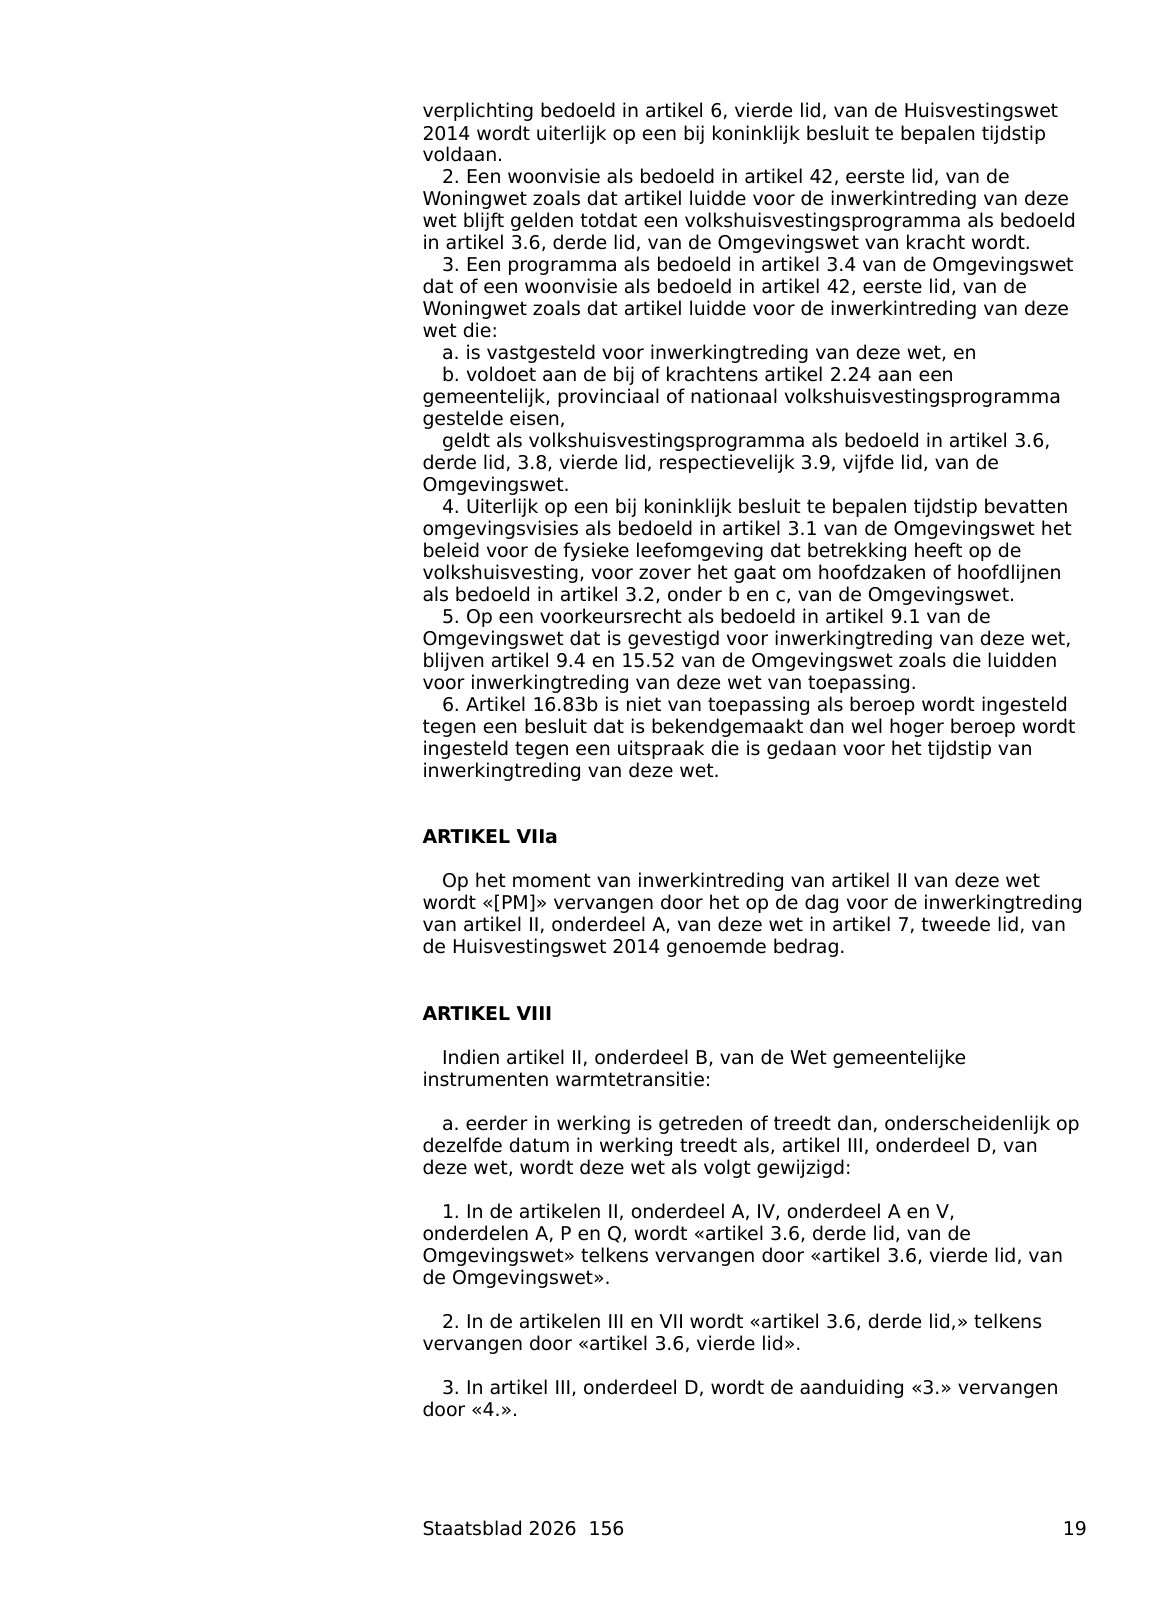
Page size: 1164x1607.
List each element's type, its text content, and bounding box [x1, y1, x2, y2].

text 1. In de artikelen II, onderdeel A, IV, onderdeel A en V, onderdelen A, P en Q, wordt «artikel 3.6, derde lid, van de Omgevingswet» telkens vervangen door «artikel 3.6, vierde lid, van de Omgevingswet». [422, 1201, 1087, 1289]
text 2. Een woonvisie als bedoeld in artikel 42, eerste lid, van de Woningwet zoals dat artikel luidde voor de inwerkintreding van deze wet blijft gelden totdat een volkshuisvestingsprogramma als bedoeld in artikel 3.6, derde lid, van de Omgevingswet van kracht wordt. [422, 166, 1087, 254]
subtitle ARTIKEL VIII [422, 1003, 1087, 1024]
text b. voldoet aan de bij of krachtens artikel 2.24 aan een gemeentelijk, provinciaal of nationaal volkshuisvestingsprogramma gestelde eisen, [422, 364, 1087, 430]
text verplichting bedoeld in artikel 6, vierde lid, van de Huisvestingswet 2014 wordt uiterlijk op een bij koninklijk besluit te bepalen tijdstip voldaan. [422, 100, 1087, 166]
text Indien artikel II, onderdeel B, van de Wet gemeentelijke instrumenten warmtetransitie: [422, 1047, 1087, 1091]
text geldt als volkshuisvestingsprogramma als bedoeld in artikel 3.6, derde lid, 3.8, vierde lid, respectievelijk 3.9, vijfde lid, van de Omgevingswet. [422, 430, 1087, 496]
text 3. Een programma als bedoeld in artikel 3.4 van de Omgevingswet dat of een woonvisie als bedoeld in artikel 42, eerste lid, van de Woningwet zoals dat artikel luidde voor de inwerkintreding van deze wet die: [422, 254, 1087, 342]
text 2. In de artikelen III en VII wordt «artikel 3.6, derde lid,» telkens vervangen door «artikel 3.6, vierde lid». [422, 1311, 1087, 1355]
text 3. In artikel III, onderdeel D, wordt de aanduiding «3.» vervangen door «4.». [422, 1377, 1087, 1421]
subtitle ARTIKEL VIIa [422, 826, 1087, 848]
text 6. Artikel 16.83b is niet van toepassing als beroep wordt ingesteld tegen een besluit dat is bekendgemaakt dan wel hoger beroep wordt ingesteld tegen een uitspraak die is gedaan voor het tijdstip van inwerkingtreding van deze wet. [422, 694, 1087, 782]
text 4. Uiterlijk op een bij koninklijk besluit te bepalen tijdstip bevatten omgevingsvisies als bedoeld in artikel 3.1 van de Omgevingswet het beleid voor de fysieke leefomgeving dat betrekking heeft op de volkshuisvesting, voor zover het gaat om hoofdzaken of hoofdlijnen als bedoeld in artikel 3.2, onder b en c, van de Omgevingswet. [422, 496, 1087, 606]
text 5. Op een voorkeursrecht als bedoeld in artikel 9.1 van de Omgevingswet dat is gevestigd voor inwerkingtreding van deze wet, blijven artikel 9.4 en 15.52 van de Omgevingswet zoals die luidden voor inwerkingtreding van deze wet van toepassing. [422, 606, 1087, 694]
text Op het moment van inwerkintreding van artikel II van deze wet wordt «[PM]» vervangen door het op de dag voor de inwerkingtreding van artikel II, onderdeel A, van deze wet in artikel 7, tweede lid, van de Huisvestingswet 2014 genoemde bedrag. [422, 870, 1087, 958]
text a. eerder in werking is getreden of treedt dan, onderscheidenlijk op dezelfde datum in werking treedt als, artikel III, onderdeel D, van deze wet, wordt deze wet als volgt gewijzigd: [422, 1113, 1087, 1179]
text a. is vastgesteld voor inwerkingtreding van deze wet, en [422, 342, 1087, 364]
